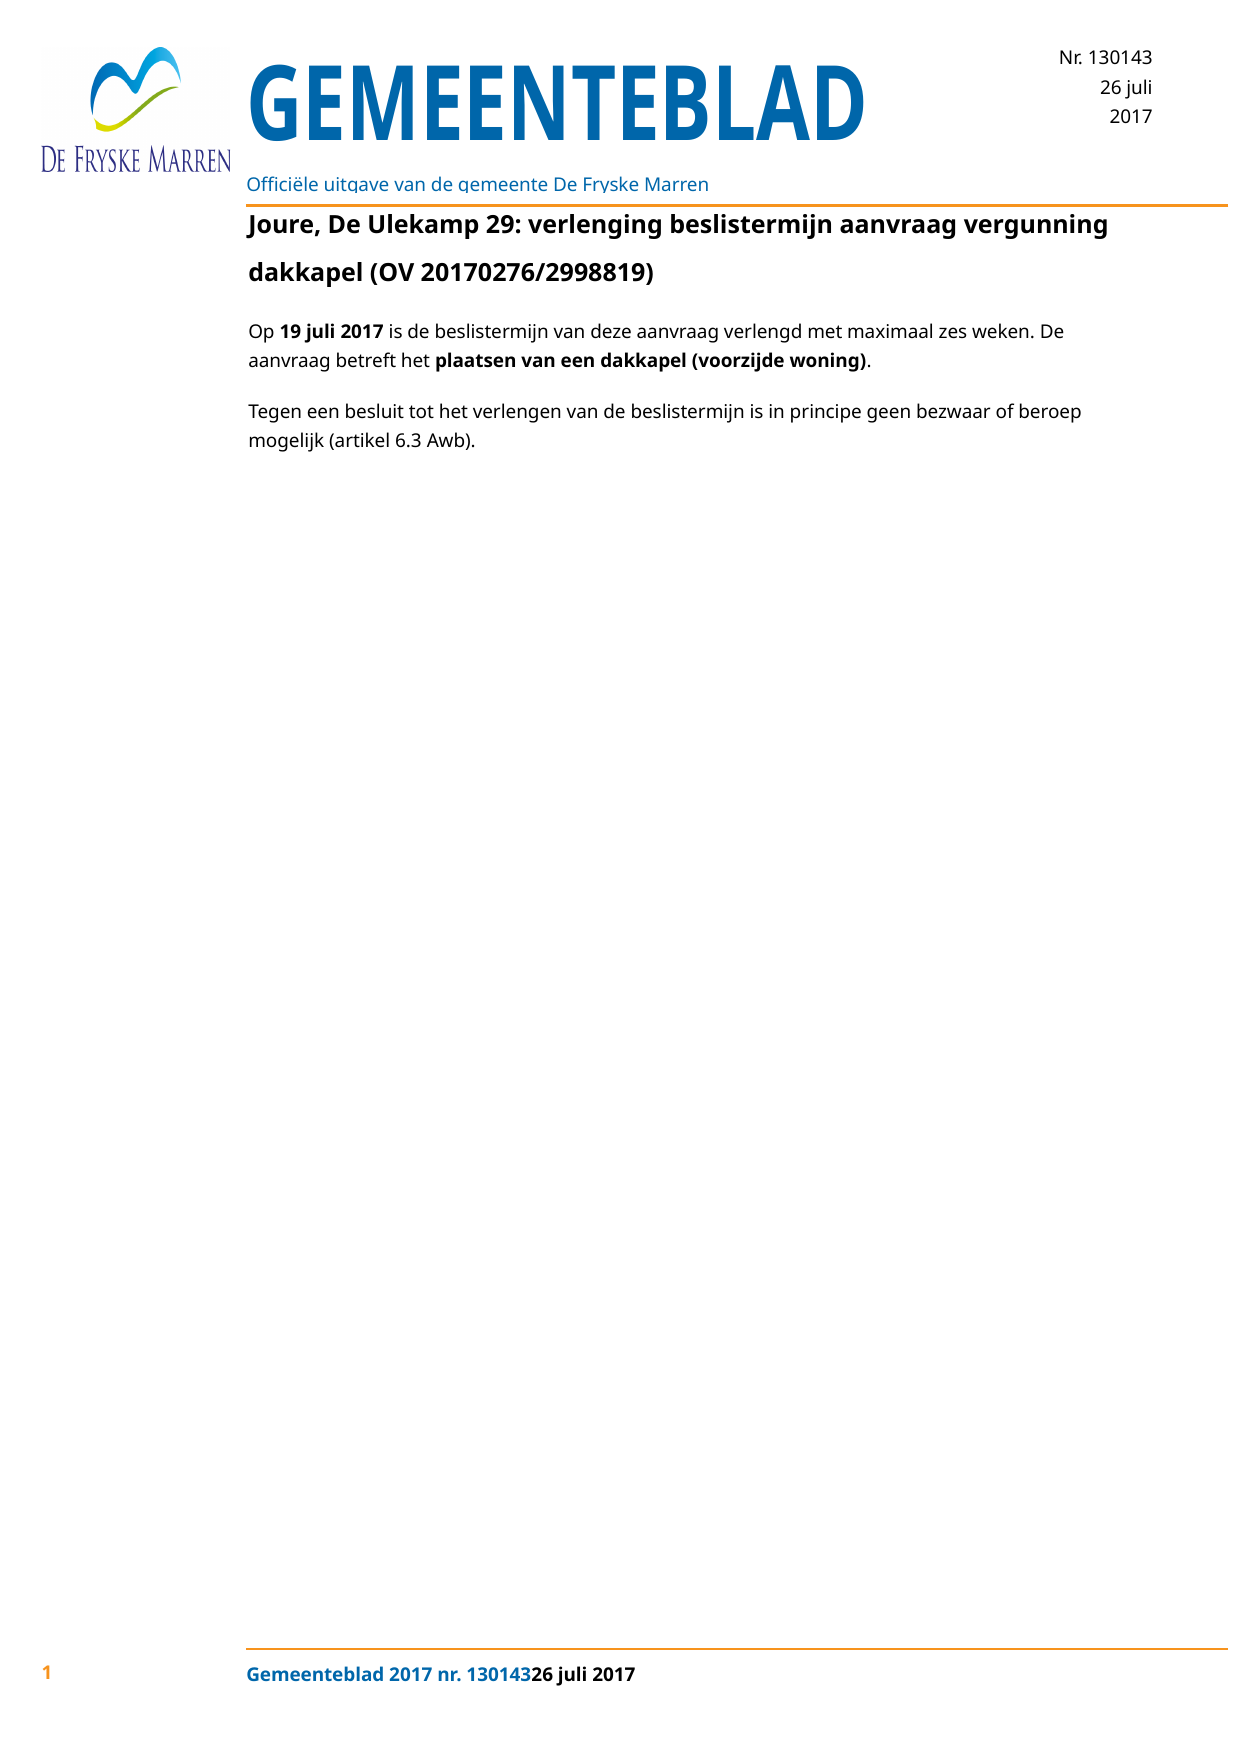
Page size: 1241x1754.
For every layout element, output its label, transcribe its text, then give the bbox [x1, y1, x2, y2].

text Tegen een besluit tot het verlengen van de beslistermijn is in principe geen bezwaar of beroep mogelijk (artikel 6.3 Awb). [248, 398, 1152, 453]
picture [41, 47, 231, 172]
text Op 19 juli 2017 is de beslistermijn van deze aanvraag verlengd met maximaal zes weken. De aanvraag betreft het plaatsen van een dakkapel (voorzijde woning). [248, 318, 1152, 373]
text Joure, De Ulekamp 29: verlenging beslistermijn aanvraag vergunning dakkapel (OV 20170276/2998819) [248, 207, 1152, 288]
